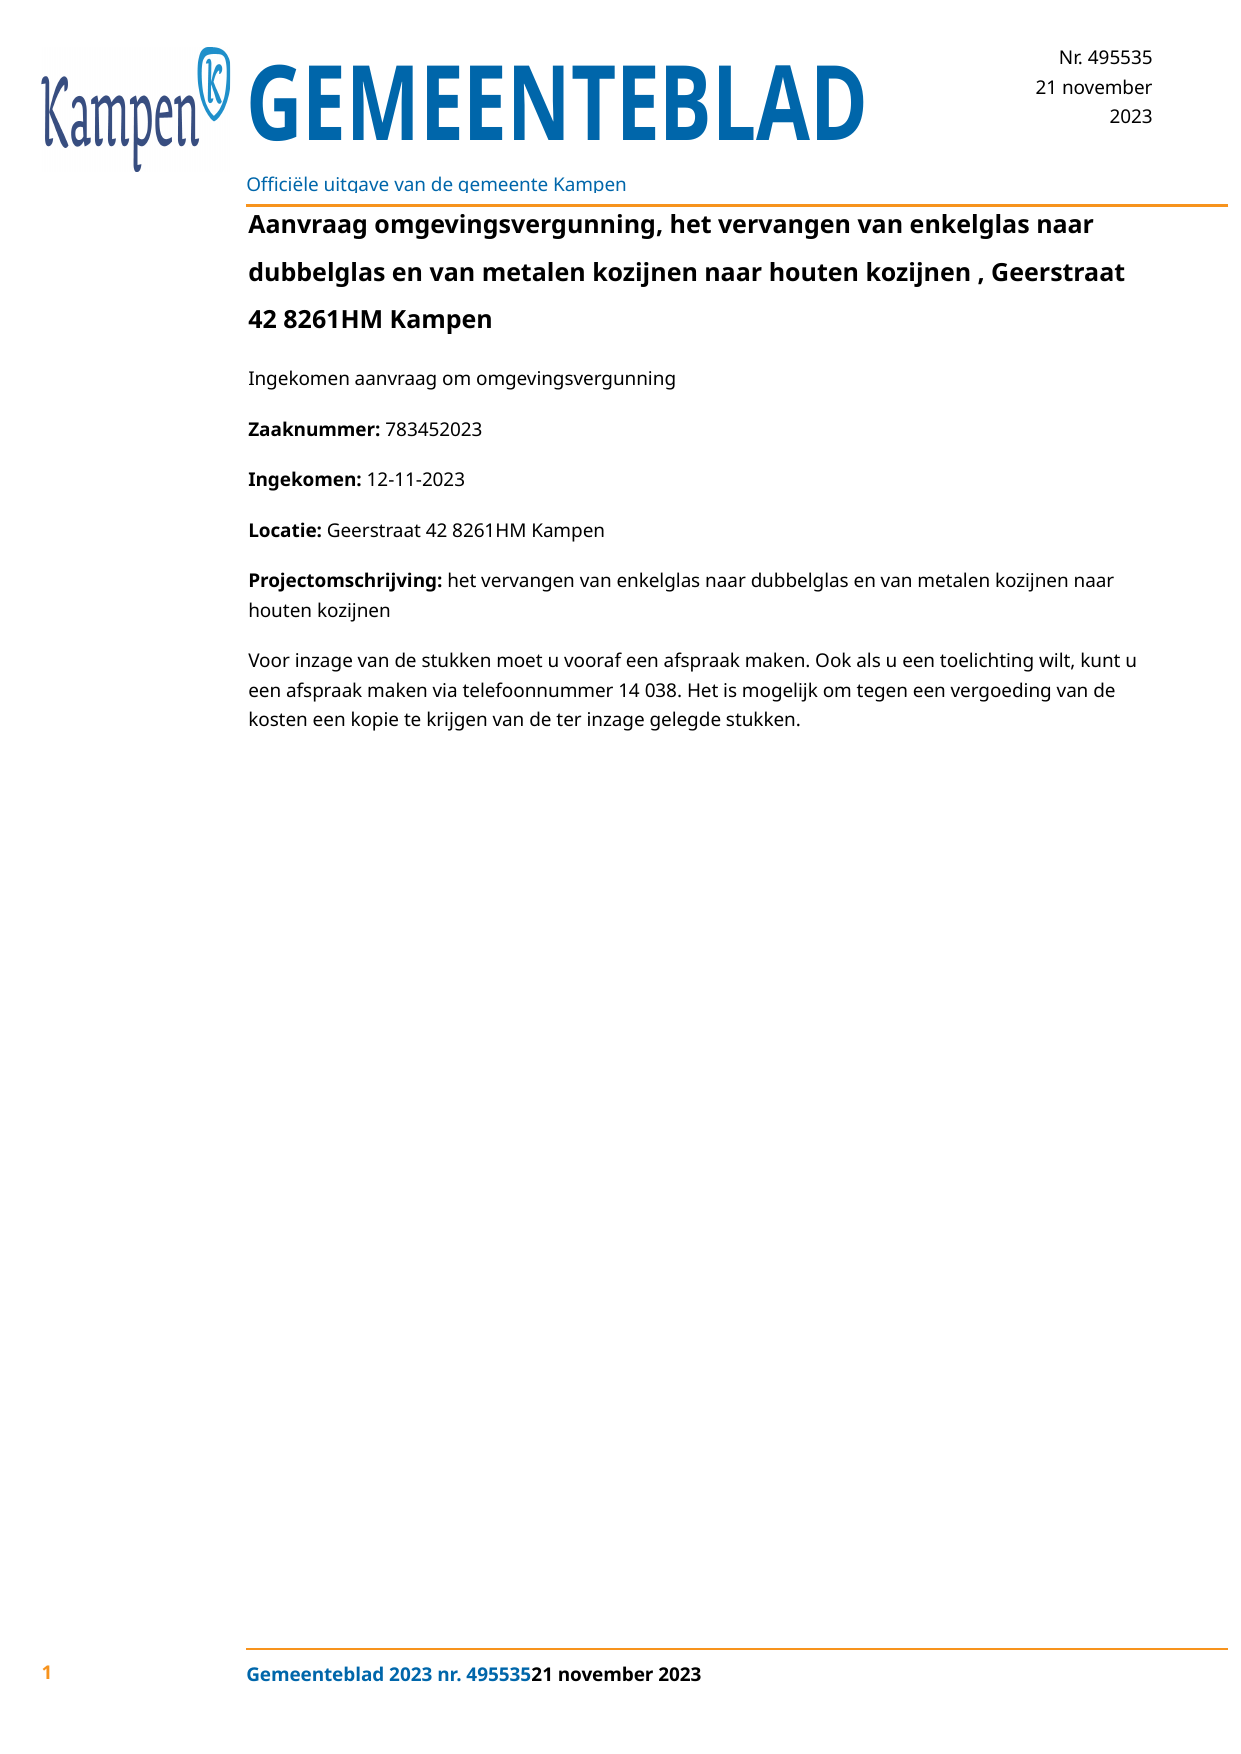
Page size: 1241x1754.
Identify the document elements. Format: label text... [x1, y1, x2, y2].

text Voor inzage van de stukken moet u vooraf een afspraak maken. Ook als u een toelichting wilt, kunt u een afspraak maken via telefoonnummer 14 038. Het is mogelijk om tegen een vergoeding van de kosten een kopie te krijgen van de ter inzage gelegde stukken. [248, 647, 1152, 732]
text Locatie: Geerstraat 42 8261HM Kampen [248, 517, 1152, 542]
text Ingekomen: 12-11-2023 [248, 466, 1152, 492]
text Aanvraag omgevingsvergunning, het vervangen van enkelglas naar dubbelglas en van metalen kozijnen naar houten kozijnen , Geerstraat 42 8261HM Kampen [248, 207, 1152, 336]
picture [41, 47, 231, 172]
text Projectomschrijving: het vervangen van enkelglas naar dubbelglas en van metalen kozijnen naar houten kozijnen [248, 567, 1152, 622]
text Ingekomen aanvraag om omgevingsvergunning [248, 366, 1152, 391]
text Zaaknummer: 783452023 [248, 416, 1152, 442]
